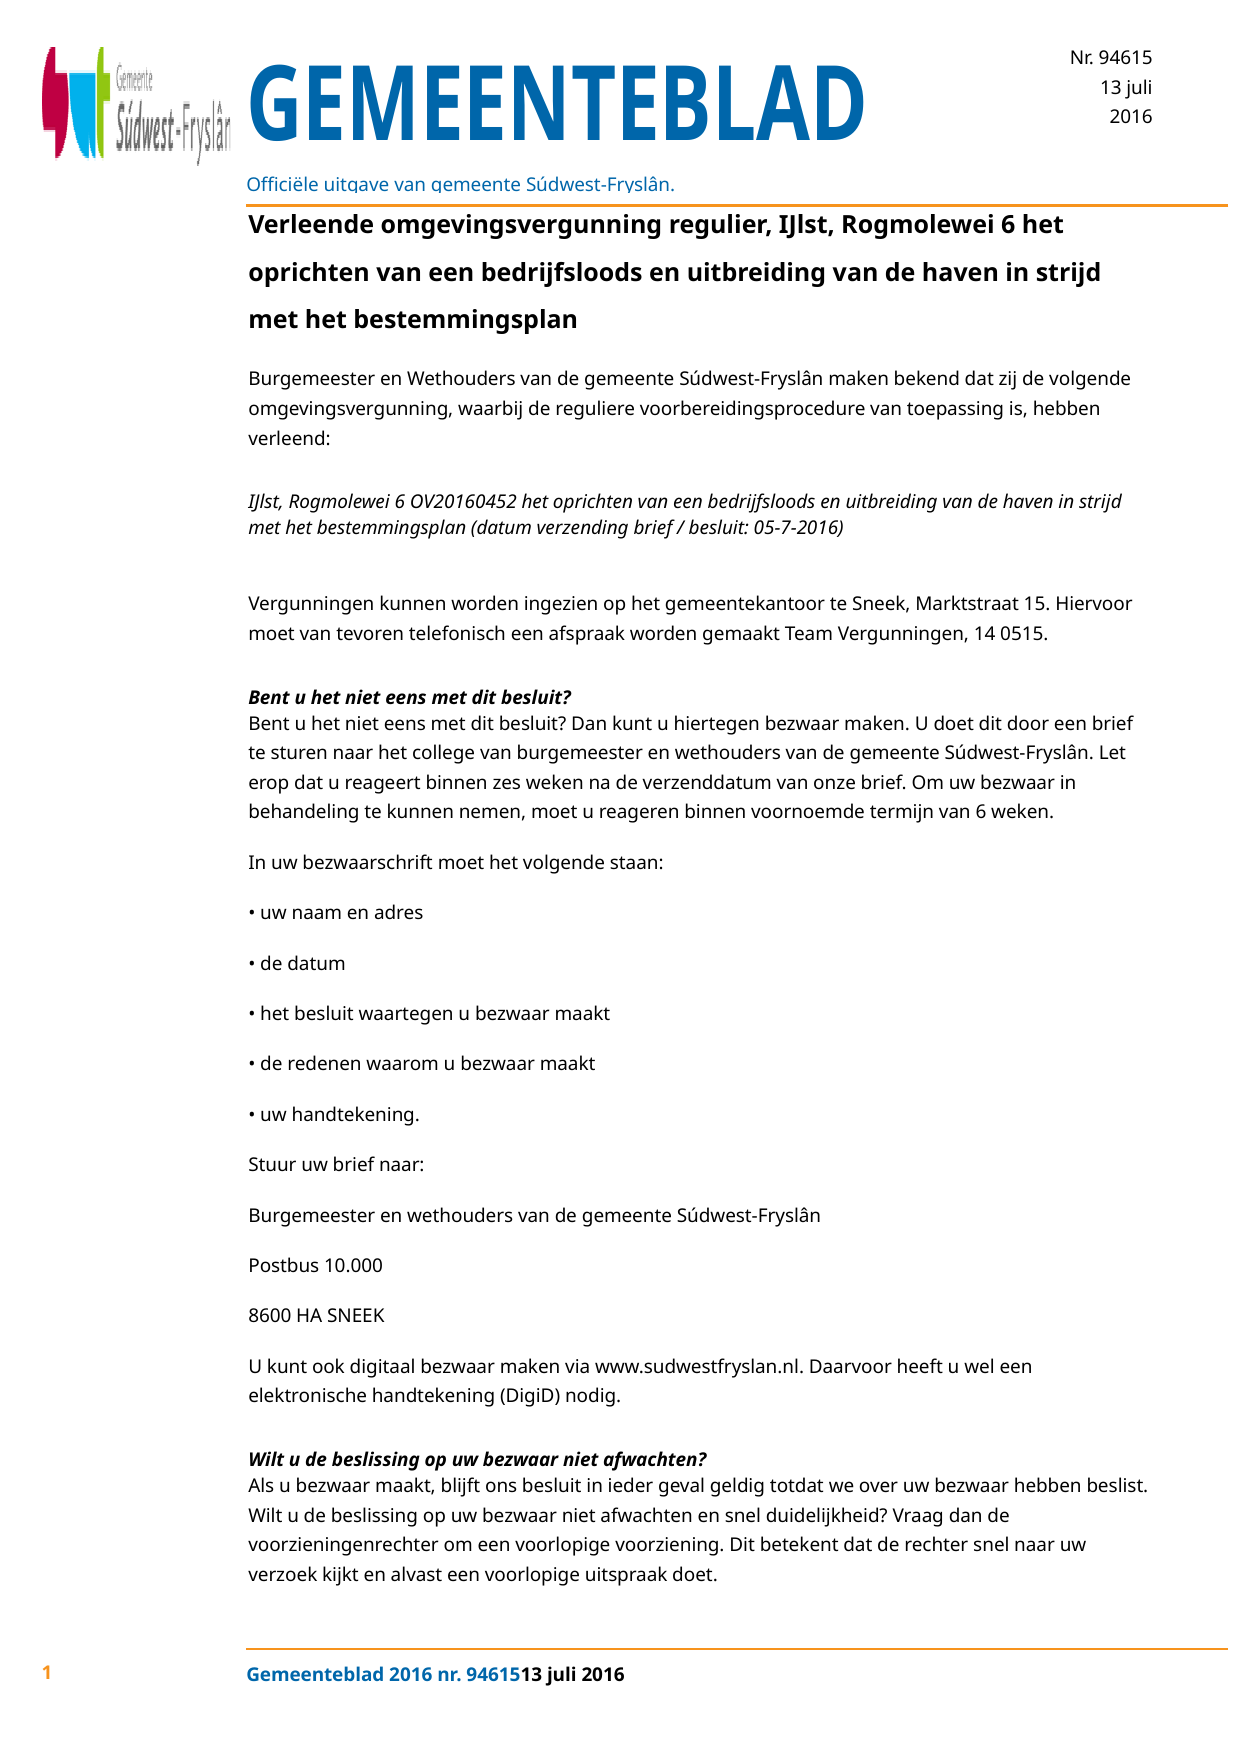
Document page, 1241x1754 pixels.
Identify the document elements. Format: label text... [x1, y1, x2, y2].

text Verleende omgevingsvergunning regulier, IJlst, Rogmolewei 6 het oprichten van een bedrijfsloods en uitbreiding van de haven in strijd met het bestemmingsplan [248, 207, 1152, 336]
text Burgemeester en wethouders van de gemeente Súdwest-Fryslân [248, 1202, 1152, 1228]
text U kunt ook digitaal bezwaar maken via www.sudwestfryslan.nl. Daarvoor heeft u wel een elektronische handtekening (DigiD) nodig. [248, 1353, 1152, 1408]
text Postbus 10.000 [248, 1252, 1152, 1278]
text 8600 HA SNEEK [248, 1303, 1152, 1328]
picture [41, 47, 231, 172]
text • de redenen waarom u bezwaar maakt [248, 1051, 1152, 1076]
text • het besluit waartegen u bezwaar maakt [248, 1000, 1152, 1026]
text Wilt u de beslissing op uw bezwaar niet afwachten? [248, 1447, 1152, 1472]
text • uw handtekening. [248, 1101, 1152, 1127]
text • uw naam en adres [248, 899, 1152, 925]
text IJlst, Rogmolewei 6 OV20160452 het oprichten van een bedrijfsloods en uitbreiding van de haven in strijd met het bestemmingsplan (datum verzending brief / besluit: 05-7-2016) [248, 489, 1152, 540]
text Bent u het niet eens met dit besluit? [248, 684, 1152, 710]
text In uw bezwaarschrift moet het volgende staan: [248, 849, 1152, 875]
text Stuur uw brief naar: [248, 1151, 1152, 1177]
text Burgemeester en Wethouders van de gemeente Súdwest-Fryslân maken bekend dat zij de volgende omgevingsvergunning, waarbij de reguliere voorbereidingsprocedure van toepassing is, hebben verleend: [248, 366, 1152, 450]
text Vergunningen kunnen worden ingezien op het gemeentekantoor te Sneek, Marktstraat 15. Hiervoor moet van tevoren telefonisch een afspraak worden gemaakt Team Vergunningen, 14 0515. [248, 591, 1152, 646]
text Bent u het niet eens met dit besluit? Dan kunt u hiertegen bezwaar maken. U doet dit door een brief te sturen naar het college van burgemeester en wethouders van de gemeente Súdwest-Fryslân. Let erop dat u reageert binnen zes weken na de verzenddatum van onze brief. Om uw bezwaar in behandeling te kunnen nemen, moet u reageren binnen voornoemde termijn van 6 weken. [248, 710, 1152, 824]
text Als u bezwaar maakt, blijft ons besluit in ieder geval geldig totdat we over uw bezwaar hebben beslist. Wilt u de beslissing op uw bezwaar niet afwachten en snel duidelijkheid? Vraag dan de voorzieningenrechter om een voorlopige voorziening. Dit betekent dat de rechter snel naar uw verzoek kijkt en alvast een voorlopige uitspraak doet. [248, 1472, 1152, 1587]
text • de datum [248, 950, 1152, 976]
